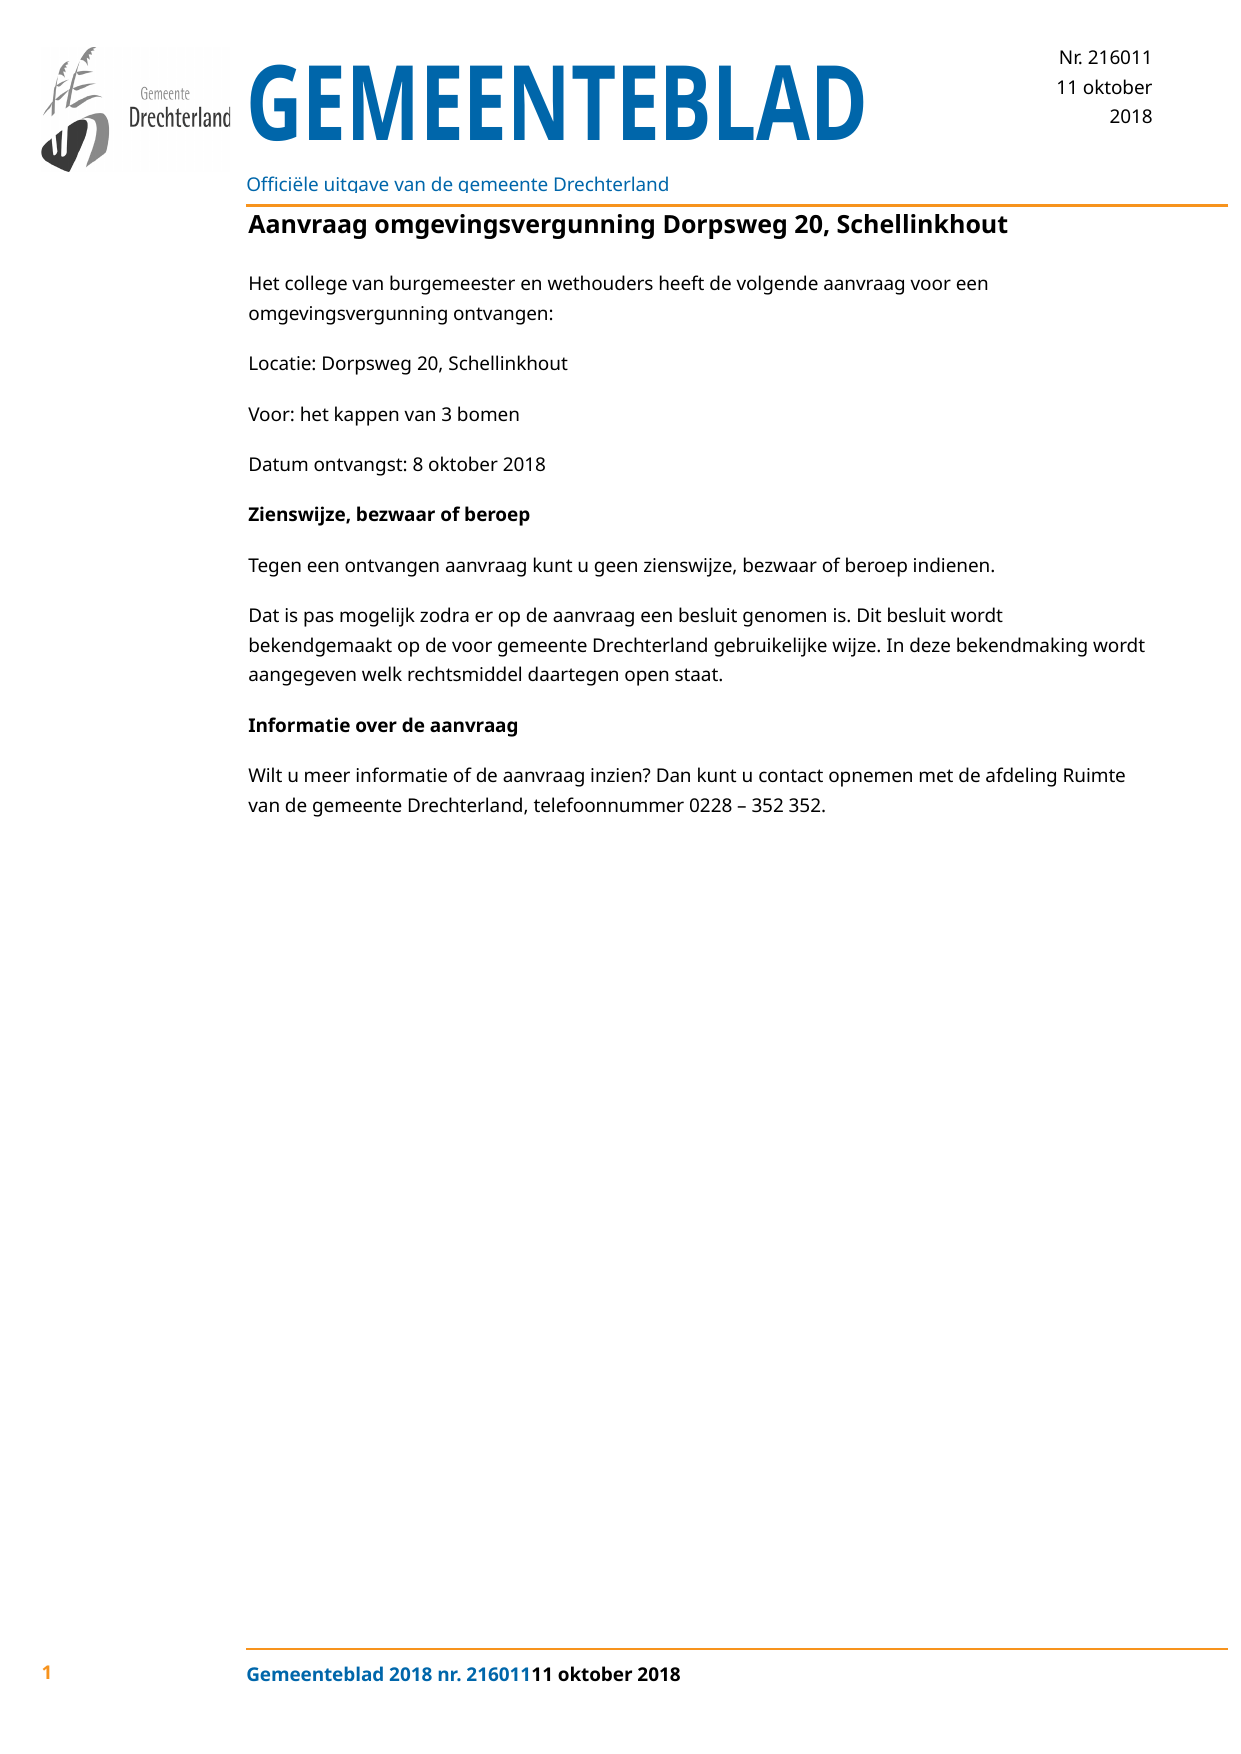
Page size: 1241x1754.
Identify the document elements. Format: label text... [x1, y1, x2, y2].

text Aanvraag omgevingsvergunning Dorpsweg 20, Schellinkhout [248, 207, 1152, 241]
text Zienswijze, bezwaar of beroep [248, 502, 1152, 527]
text Dat is pas mogelijk zodra er op de aanvraag een besluit genomen is. Dit besluit wordt bekendgemaakt op de voor gemeente Drechterland gebruikelijke wijze. In deze bekendmaking wordt aangegeven welk rechtsmiddel daartegen open staat. [248, 602, 1152, 687]
text Wilt u meer informatie of de aanvraag inzien? Dan kunt u contact opnemen met de afdeling Ruimte van de gemeente Drechterland, telefoonnummer 0228 – 352 352. [248, 762, 1152, 818]
text Het college van burgemeester en wethouders heeft de volgende aanvraag voor een omgevingsvergunning ontvangen: [248, 270, 1152, 326]
text Locatie: Dorpsweg 20, Schellinkhout [248, 350, 1152, 376]
text Datum ontvangst: 8 oktober 2018 [248, 451, 1152, 477]
picture [41, 47, 231, 172]
text Voor: het kappen van 3 bomen [248, 401, 1152, 426]
text Informatie over de aanvraag [248, 712, 1152, 738]
text Tegen een ontvangen aanvraag kunt u geen zienswijze, bezwaar of beroep indienen. [248, 552, 1152, 578]
